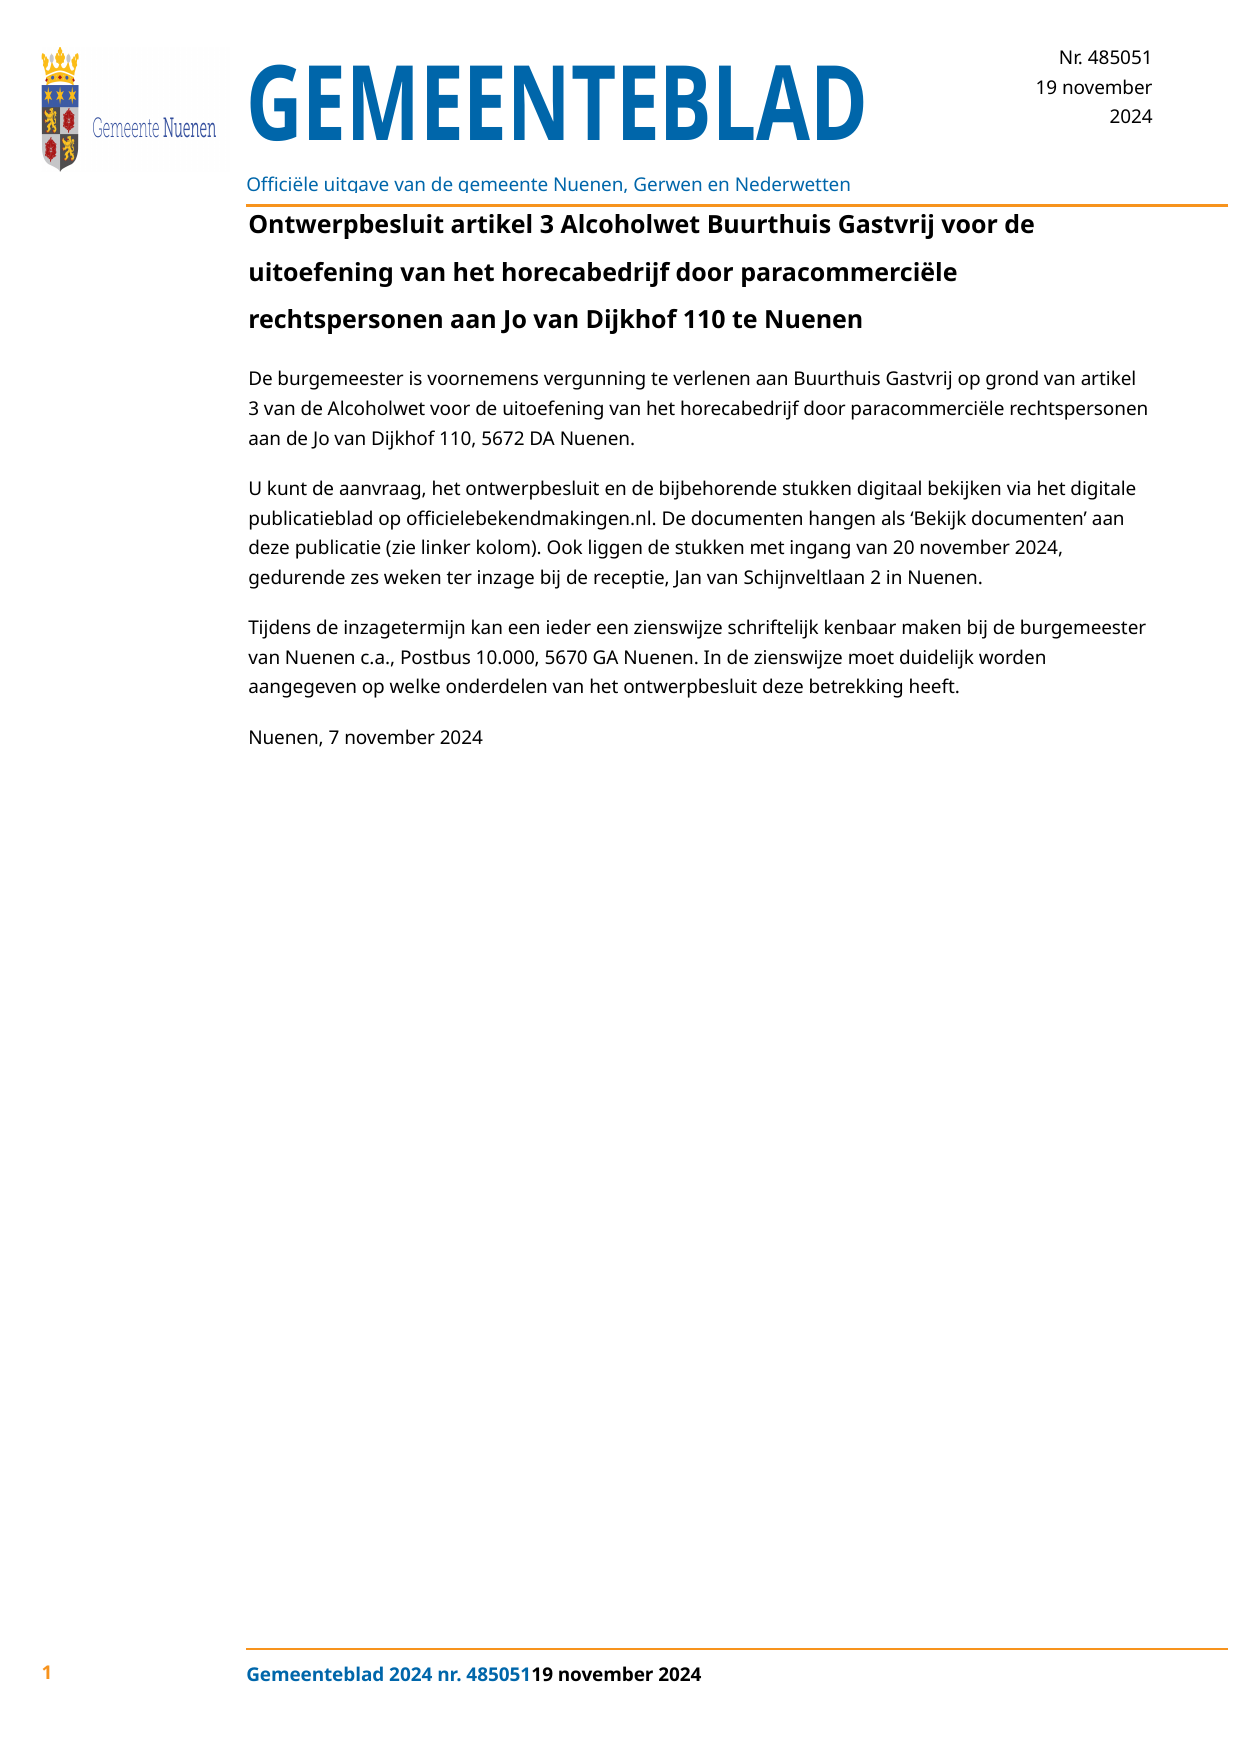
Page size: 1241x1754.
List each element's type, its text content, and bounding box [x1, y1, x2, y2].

picture [41, 47, 231, 172]
text Nuenen, 7 november 2024 [248, 724, 1152, 749]
text U kunt de aanvraag, het ontwerpbesluit en de bijbehorende stukken digitaal bekijken via het digitale publicatieblad op officielebekendmakingen.nl. De documenten hangen als ‘Bekijk documenten’ aan deze publicatie (zie linker kolom). Ook liggen de stukken met ingang van 20 november 2024, gedurende zes weken ter inzage bij de receptie, Jan van Schijnveltlaan 2 in Nuenen. [248, 475, 1152, 589]
text Ontwerpbesluit artikel 3 Alcoholwet Buurthuis Gastvrij voor de uitoefening van het horecabedrijf door paracommerciële rechtspersonen aan Jo van Dijkhof 110 te Nuenen [248, 207, 1152, 336]
text De burgemeester is voornemens vergunning te verlenen aan Buurthuis Gastvrij op grond van artikel 3 van de Alcoholwet voor de uitoefening van het horecabedrijf door paracommerciële rechtspersonen aan de Jo van Dijkhof 110, 5672 DA Nuenen. [248, 366, 1152, 450]
text Tijdens de inzagetermijn kan een ieder een zienswijze schriftelijk kenbaar maken bij de burgemeester van Nuenen c.a., Postbus 10.000, 5670 GA Nuenen. In de zienswijze moet duidelijk worden aangegeven op welke onderdelen van het ontwerpbesluit deze betrekking heeft. [248, 614, 1152, 699]
